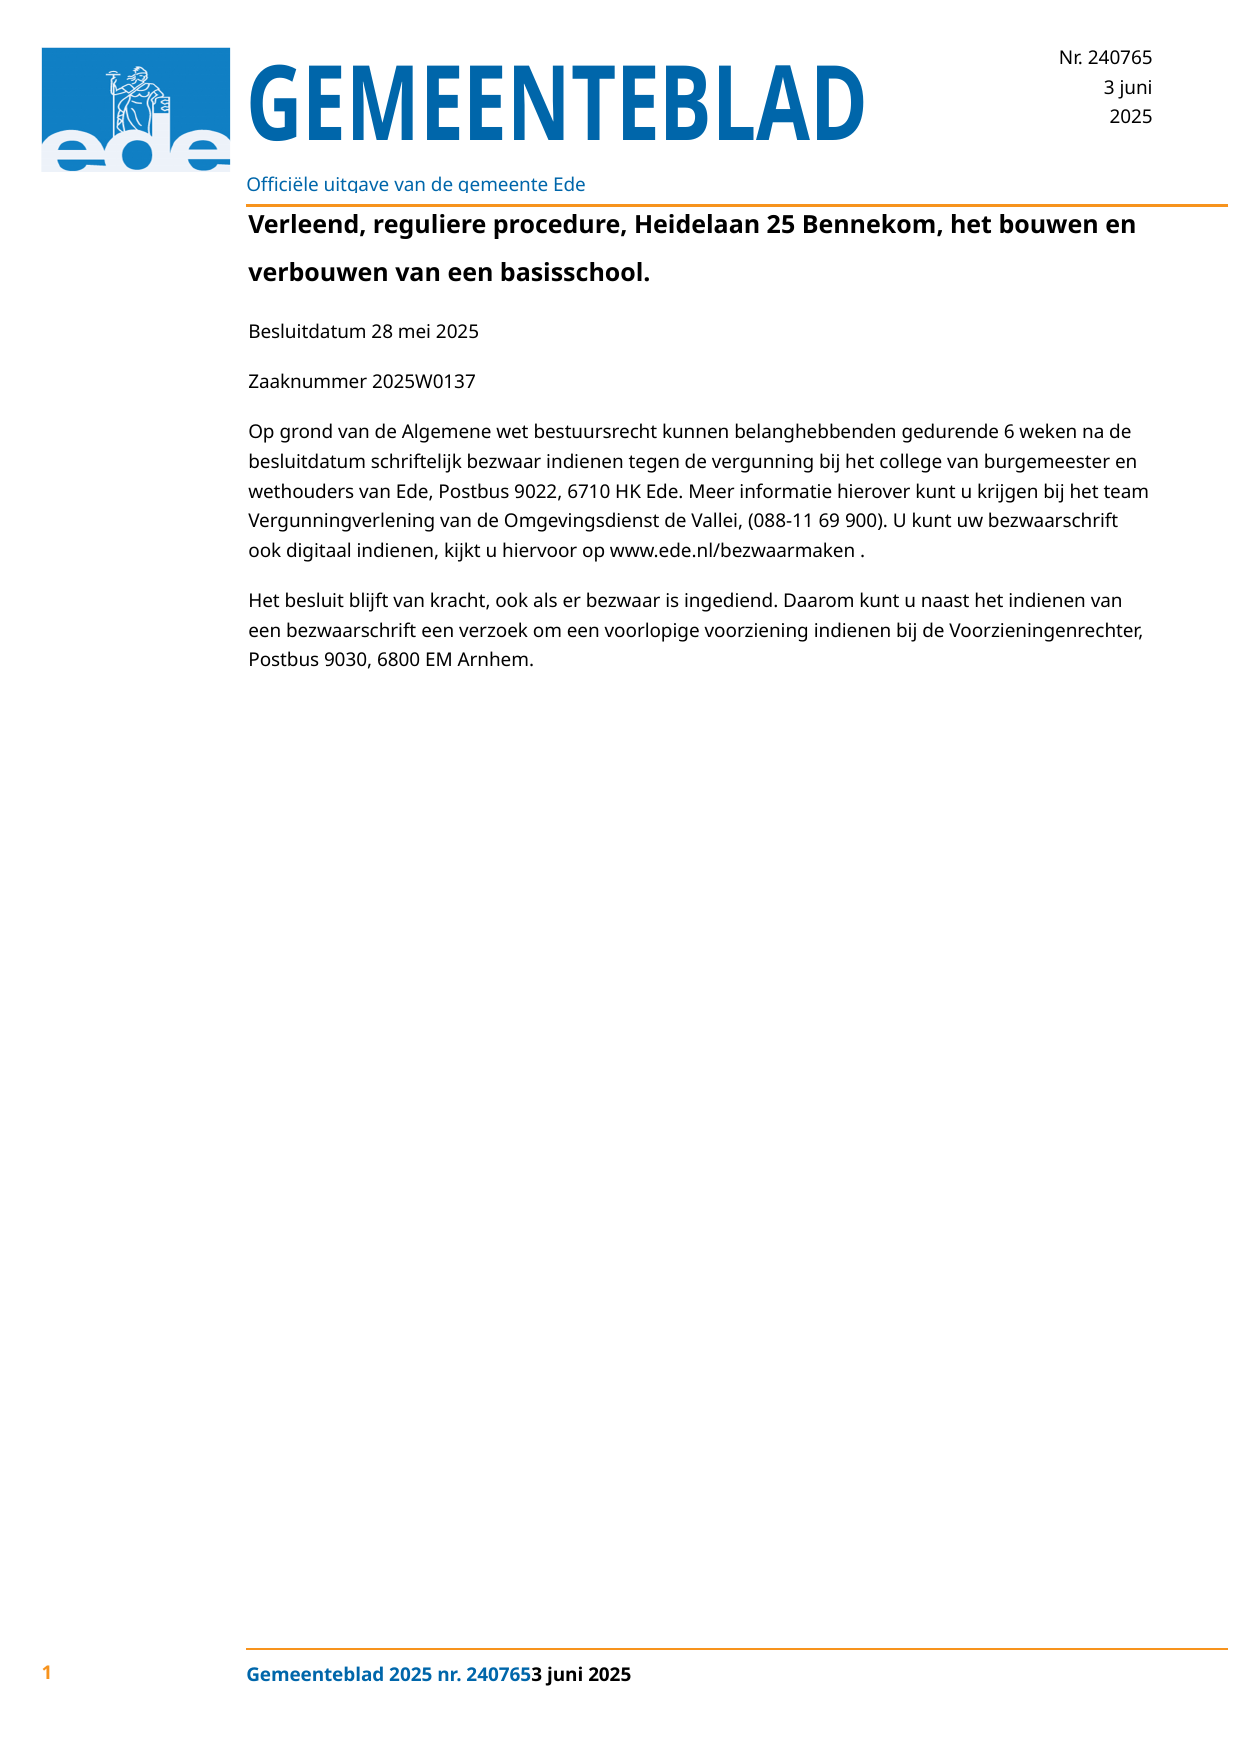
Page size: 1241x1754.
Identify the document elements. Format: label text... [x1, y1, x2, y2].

text Besluitdatum 28 mei 2025 [248, 318, 1152, 344]
text Verleend, reguliere procedure, Heidelaan 25 Bennekom, het bouwen en verbouwen van een basisschool. [248, 207, 1152, 288]
text Zaaknummer 2025W0137 [248, 368, 1152, 394]
text Het besluit blijft van kracht, ook als er bezwaar is ingediend. Daarom kunt u naast het indienen van een bezwaarschrift een verzoek om een voorlopige voorziening indienen bij de Voorzieningenrechter, Postbus 9030, 6800 EM Arnhem. [248, 587, 1152, 672]
picture [41, 47, 231, 172]
text Op grond van de Algemene wet bestuursrecht kunnen belanghebbenden gedurende 6 weken na de besluitdatum schriftelijk bezwaar indienen tegen de vergunning bij het college van burgemeester en wethouders van Ede, Postbus 9022, 6710 HK Ede. Meer informatie hierover kunt u krijgen bij het team Vergunningverlening van de Omgevingsdienst de Vallei, (088-11 69 900). U kunt uw bezwaarschrift ook digitaal indienen, kijkt u hiervoor op www.ede.nl/bezwaarmaken . [248, 419, 1152, 563]
